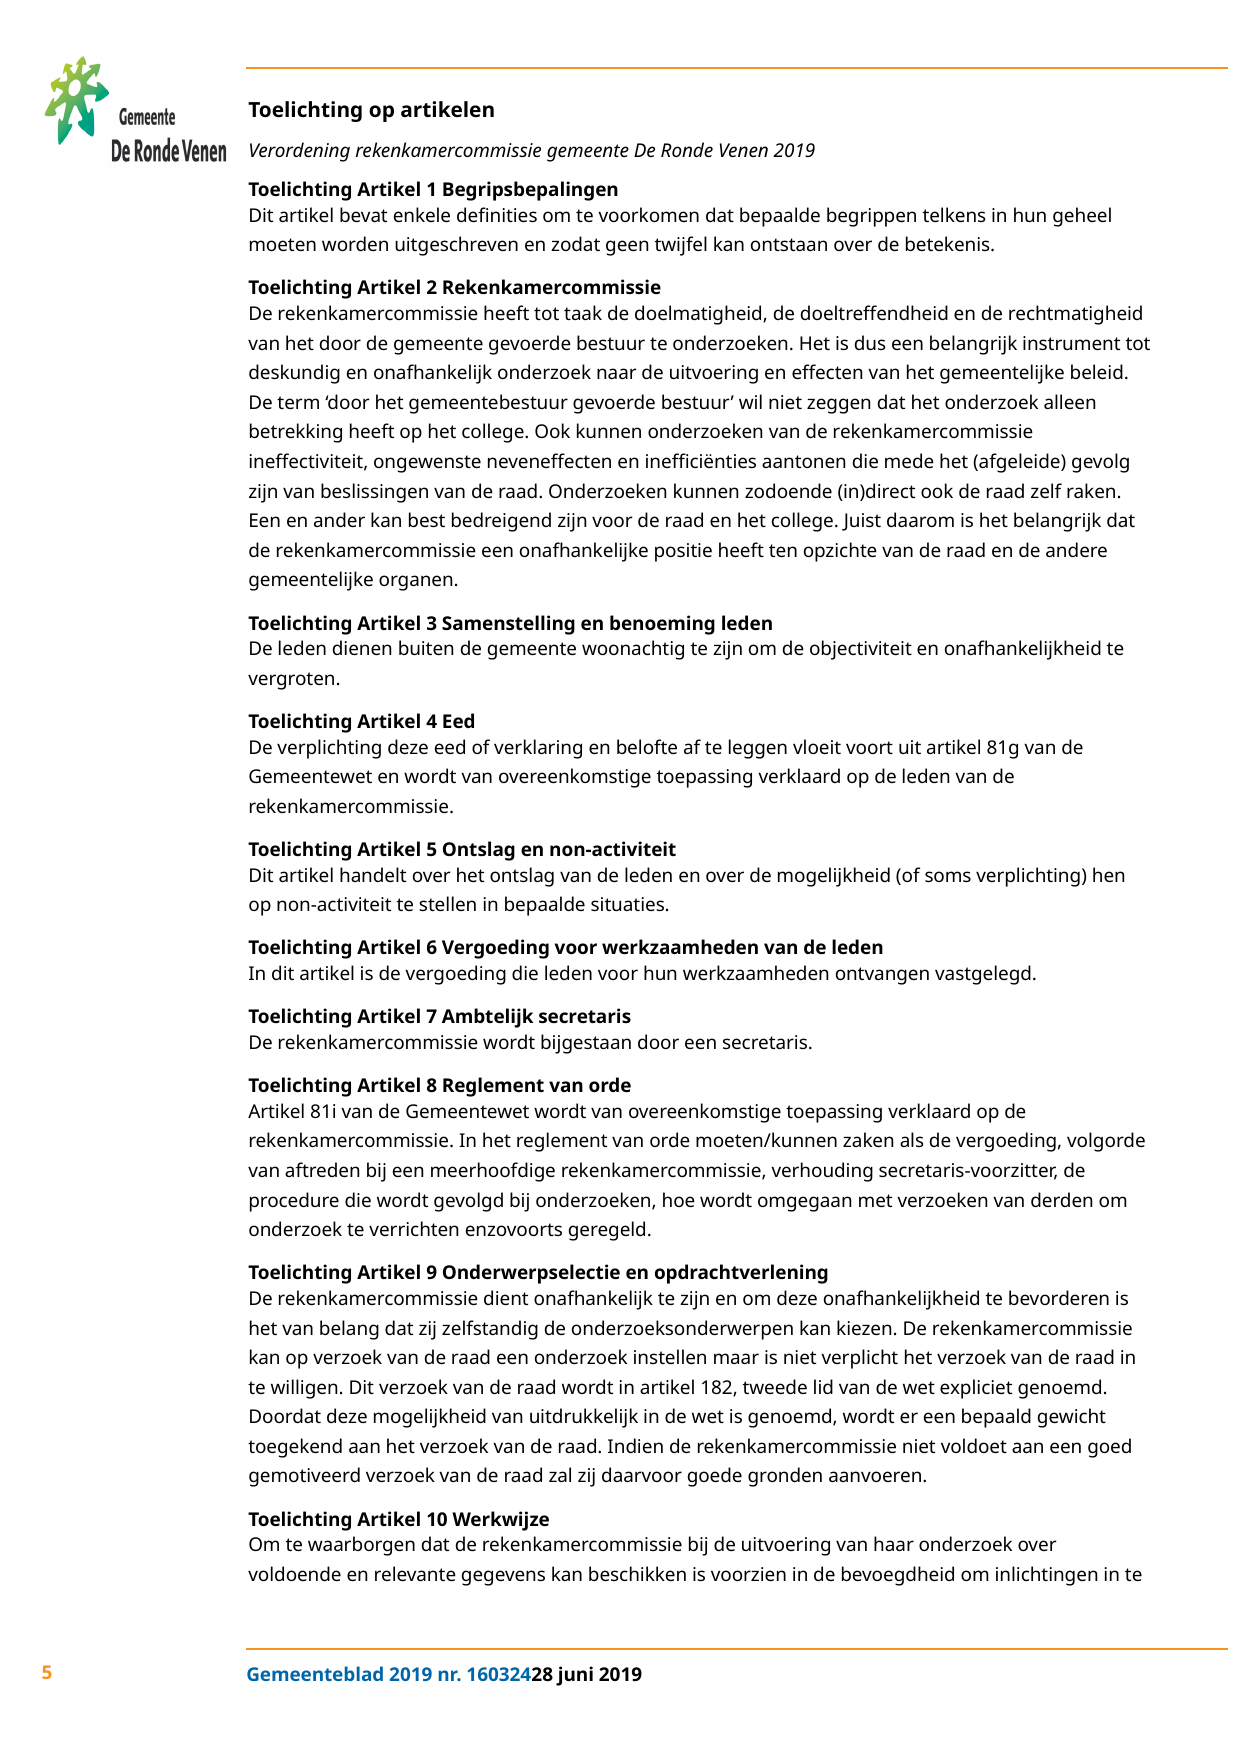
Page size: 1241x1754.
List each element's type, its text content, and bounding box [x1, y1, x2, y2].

text De verplichting deze eed of verklaring en belofte af te leggen vloeit voort uit artikel 81g van de Gemeentewet en wordt van overeenkomstige toepassing verklaard op de leden van de rekenkamercommissie. [248, 734, 1152, 819]
text Artikel 81i van de Gemeentewet wordt van overeenkomstige toepassing verklaard op de rekenkamercommissie. In het reglement van orde moeten/kunnen zaken als de vergoeding, volgorde van aftreden bij een meerhoofdige rekenkamercommissie, verhouding secretaris-voorzitter, de procedure die wordt gevolgd bij onderzoeken, hoe wordt omgegaan met verzoeken van derden om onderzoek te verrichten enzovoorts geregeld. [248, 1098, 1152, 1242]
text Om te waarborgen dat de rekenkamercommissie bij de uitvoering van haar onderzoek over voldoende en relevante gegevens kan beschikken is voorzien in de bevoegdheid om inlichtingen in te [248, 1532, 1152, 1587]
text De leden dienen buiten de gemeente woonachtig te zijn om de objectiviteit en onafhankelijkheid te vergroten. [248, 635, 1152, 691]
text Dit artikel bevat enkele definities om te voorkomen dat bepaalde begrippen telkens in hun geheel moeten worden uitgeschreven en zodat geen twijfel kan ontstaan over de betekenis. [248, 202, 1152, 257]
text Dit artikel handelt over het ontslag van de leden en over de mogelijkheid (of soms verplichting) hen op non-activiteit te stellen in bepaalde situaties. [248, 862, 1152, 917]
text Toelichting Artikel 7 Ambtelijk secretaris [248, 1003, 1152, 1029]
text De rekenkamercommissie wordt bijgestaan door een secretaris. [248, 1029, 1152, 1055]
text Toelichting Artikel 5 Ontslag en non-activiteit [248, 836, 1152, 862]
text Toelichting Artikel 1 Begripsbepalingen [248, 176, 1152, 202]
text Toelichting Artikel 9 Onderwerpselectie en opdrachtverlening [248, 1259, 1152, 1285]
text Toelichting Artikel 10 Werkwijze [248, 1506, 1152, 1532]
text Verordening rekenkamercommissie gemeente De Ronde Venen 2019 [248, 137, 1152, 163]
text Toelichting Artikel 6 Vergoeding voor werkzaamheden van de leden [248, 934, 1152, 960]
text In dit artikel is de vergoeding die leden voor hun werkzaamheden ontvangen vastgelegd. [248, 960, 1152, 986]
text De rekenkamercommissie dient onafhankelijk te zijn en om deze onafhankelijkheid te bevorderen is het van belang dat zij zelfstandig de onderzoeksonderwerpen kan kiezen. De rekenkamercommissie kan op verzoek van de raad een onderzoek instellen maar is niet verplicht het verzoek van de raad in te willigen. Dit verzoek van de raad wordt in artikel 182, tweede lid van de wet expliciet genoemd. Doordat deze mogelijkheid van uitdrukkelijk in de wet is genoemd, wordt er een bepaald gewicht toegekend aan het verzoek van de raad. Indien de rekenkamercommissie niet voldoet aan een goed gemotiveerd verzoek van de raad zal zij daarvoor goede gronden aanvoeren. [248, 1285, 1152, 1488]
text Toelichting op artikelen [248, 95, 1152, 123]
text Toelichting Artikel 2 Rekenkamercommissie [248, 274, 1152, 300]
text De rekenkamercommissie heeft tot taak de doelmatigheid, de doeltreffendheid en de rechtmatigheid van het door de gemeente gevoerde bestuur te onderzoeken. Het is dus een belangrijk instrument tot deskundig en onafhankelijk onderzoek naar de uitvoering en effecten van het gemeentelijke beleid. De term ‘door het gemeentebestuur gevoerde bestuur’ wil niet zeggen dat het onderzoek alleen betrekking heeft op het college. Ook kunnen onderzoeken van de rekenkamercommissie ineffectiviteit, ongewenste neveneffecten en inefficiënties aantonen die mede het (afgeleide) gevolg zijn van beslissingen van de raad. Onderzoeken kunnen zodoende (in)direct ook de raad zelf raken. Een en ander kan best bedreigend zijn voor de raad en het college. Juist daarom is het belangrijk dat de rekenkamercommissie een onafhankelijke positie heeft ten opzichte van de raad en de andere gemeentelijke organen. [248, 300, 1152, 592]
text Toelichting Artikel 8 Reglement van orde [248, 1072, 1152, 1098]
text Toelichting Artikel 4 Eed [248, 708, 1152, 734]
picture [41, 47, 231, 172]
text Toelichting Artikel 3 Samenstelling en benoeming leden [248, 610, 1152, 635]
